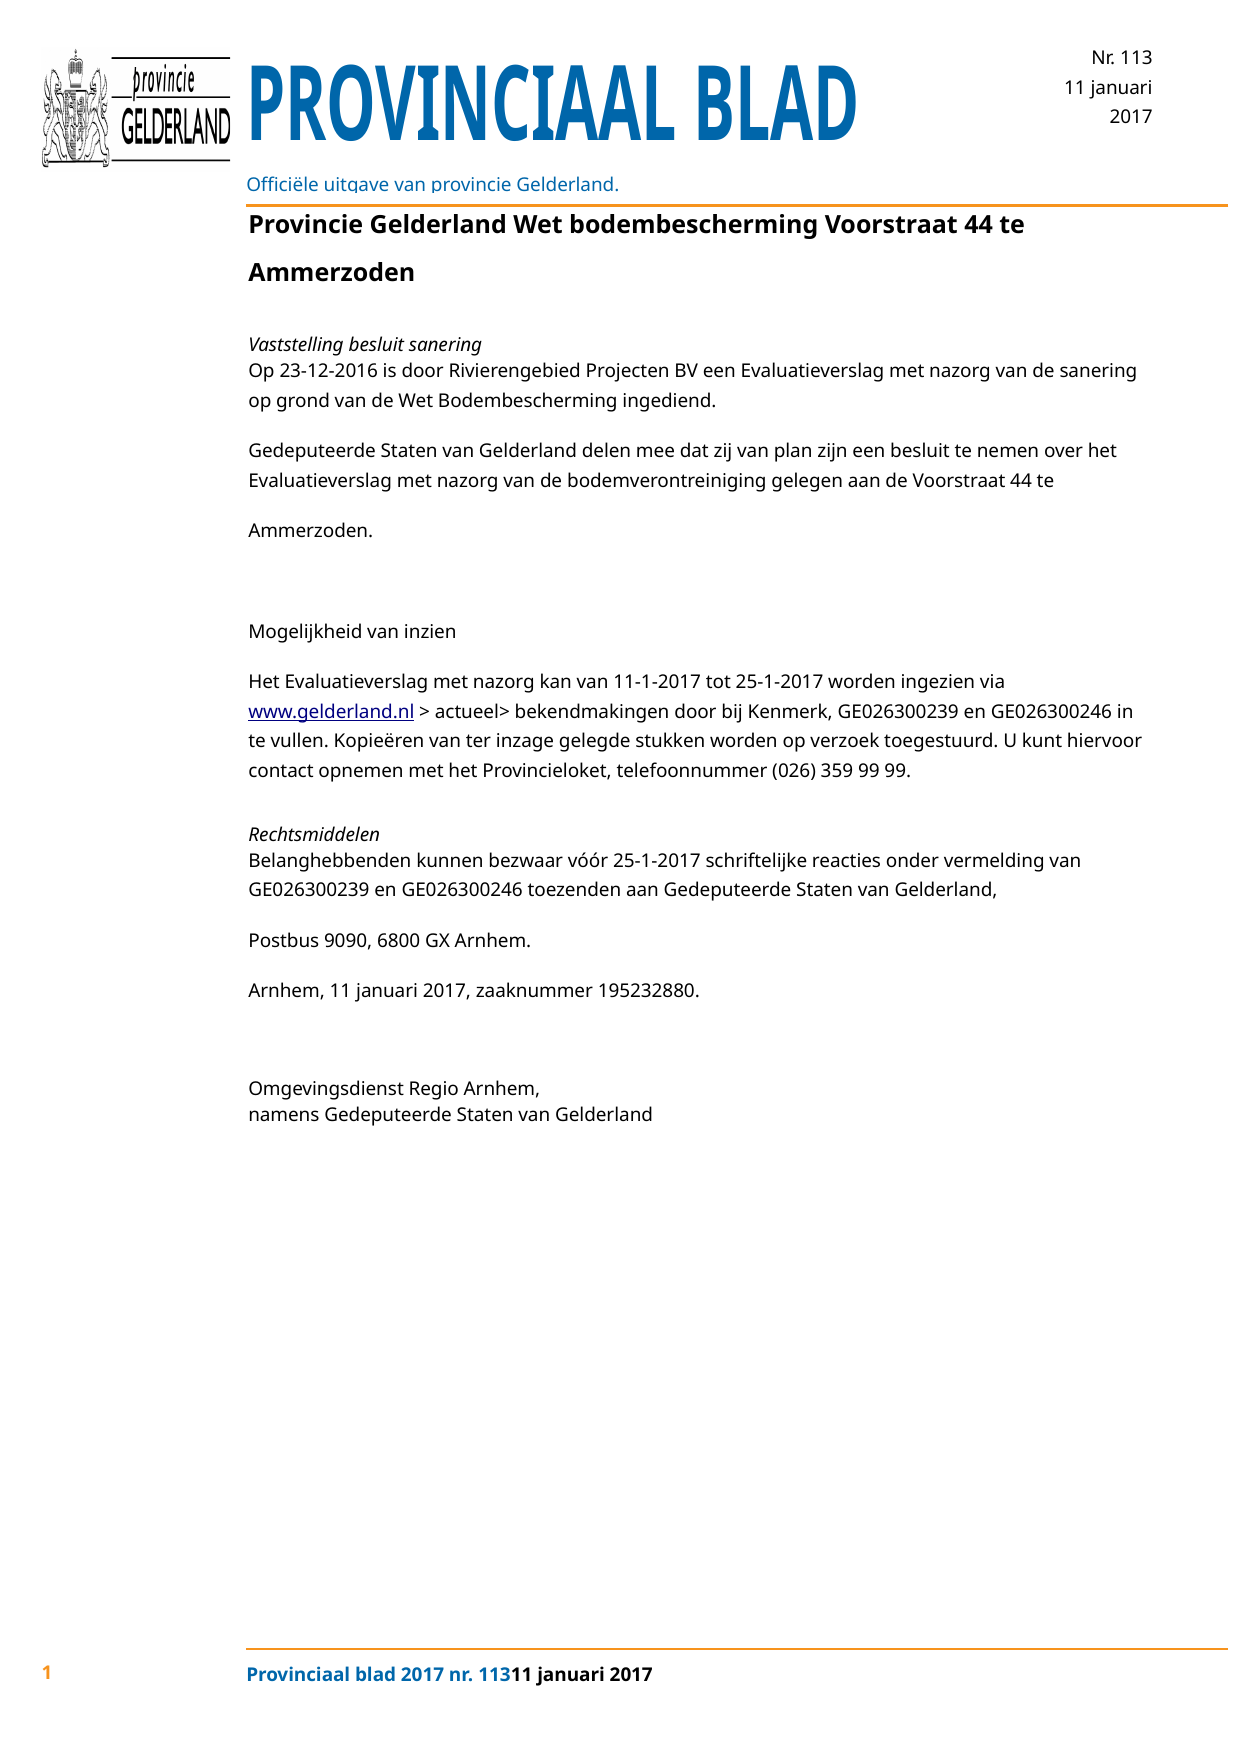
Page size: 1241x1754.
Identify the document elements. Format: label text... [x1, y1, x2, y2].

text Postbus 9090, 6800 GX Arnhem. [248, 927, 1152, 953]
text Gedeputeerde Staten van Gelderland delen mee dat zij van plan zijn een besluit te nemen over het Evaluatieverslag met nazorg van de bodemverontreiniging gelegen aan de Voorstraat 44 te [248, 437, 1152, 492]
text Omgevingsdienst Regio Arnhem, [248, 1076, 1152, 1101]
text Rechtsmiddelen [248, 821, 1152, 847]
picture [41, 47, 231, 172]
text Ammerzoden. [248, 517, 1152, 543]
text Mogelijkheid van inzien [248, 618, 1152, 644]
text Provincie Gelderland Wet bodembescherming Voorstraat 44 te Ammerzoden [248, 207, 1152, 288]
text Op 23-12-2016 is door Rivierengebied Projecten BV een Evaluatieverslag met nazorg van de sanering op grond van de Wet Bodembescherming ingediend. [248, 357, 1152, 412]
text Het Evaluatieverslag met nazorg kan van 11-1-2017 tot 25-1-2017 worden ingezien via www.gelderland.nl > actueel> bekendmakingen door bij Kenmerk, GE026300239 en GE026300246 in te vullen. Kopieëren van ter inzage gelegde stukken worden op verzoek toegestuurd. U kunt hiervoor contact opnemen met het Provincieloket, telefoonnummer (026) 359 99 99. [248, 668, 1152, 783]
text Arnhem, 11 januari 2017, zaaknummer 195232880. [248, 977, 1152, 1003]
text Belanghebbenden kunnen bezwaar vóór 25-1-2017 schriftelijke reacties onder vermelding van GE026300239 en GE026300246 toezenden aan Gedeputeerde Staten van Gelderland, [248, 847, 1152, 902]
text namens Gedeputeerde Staten van Gelderland [248, 1101, 1152, 1127]
text Vaststelling besluit sanering [248, 331, 1152, 357]
